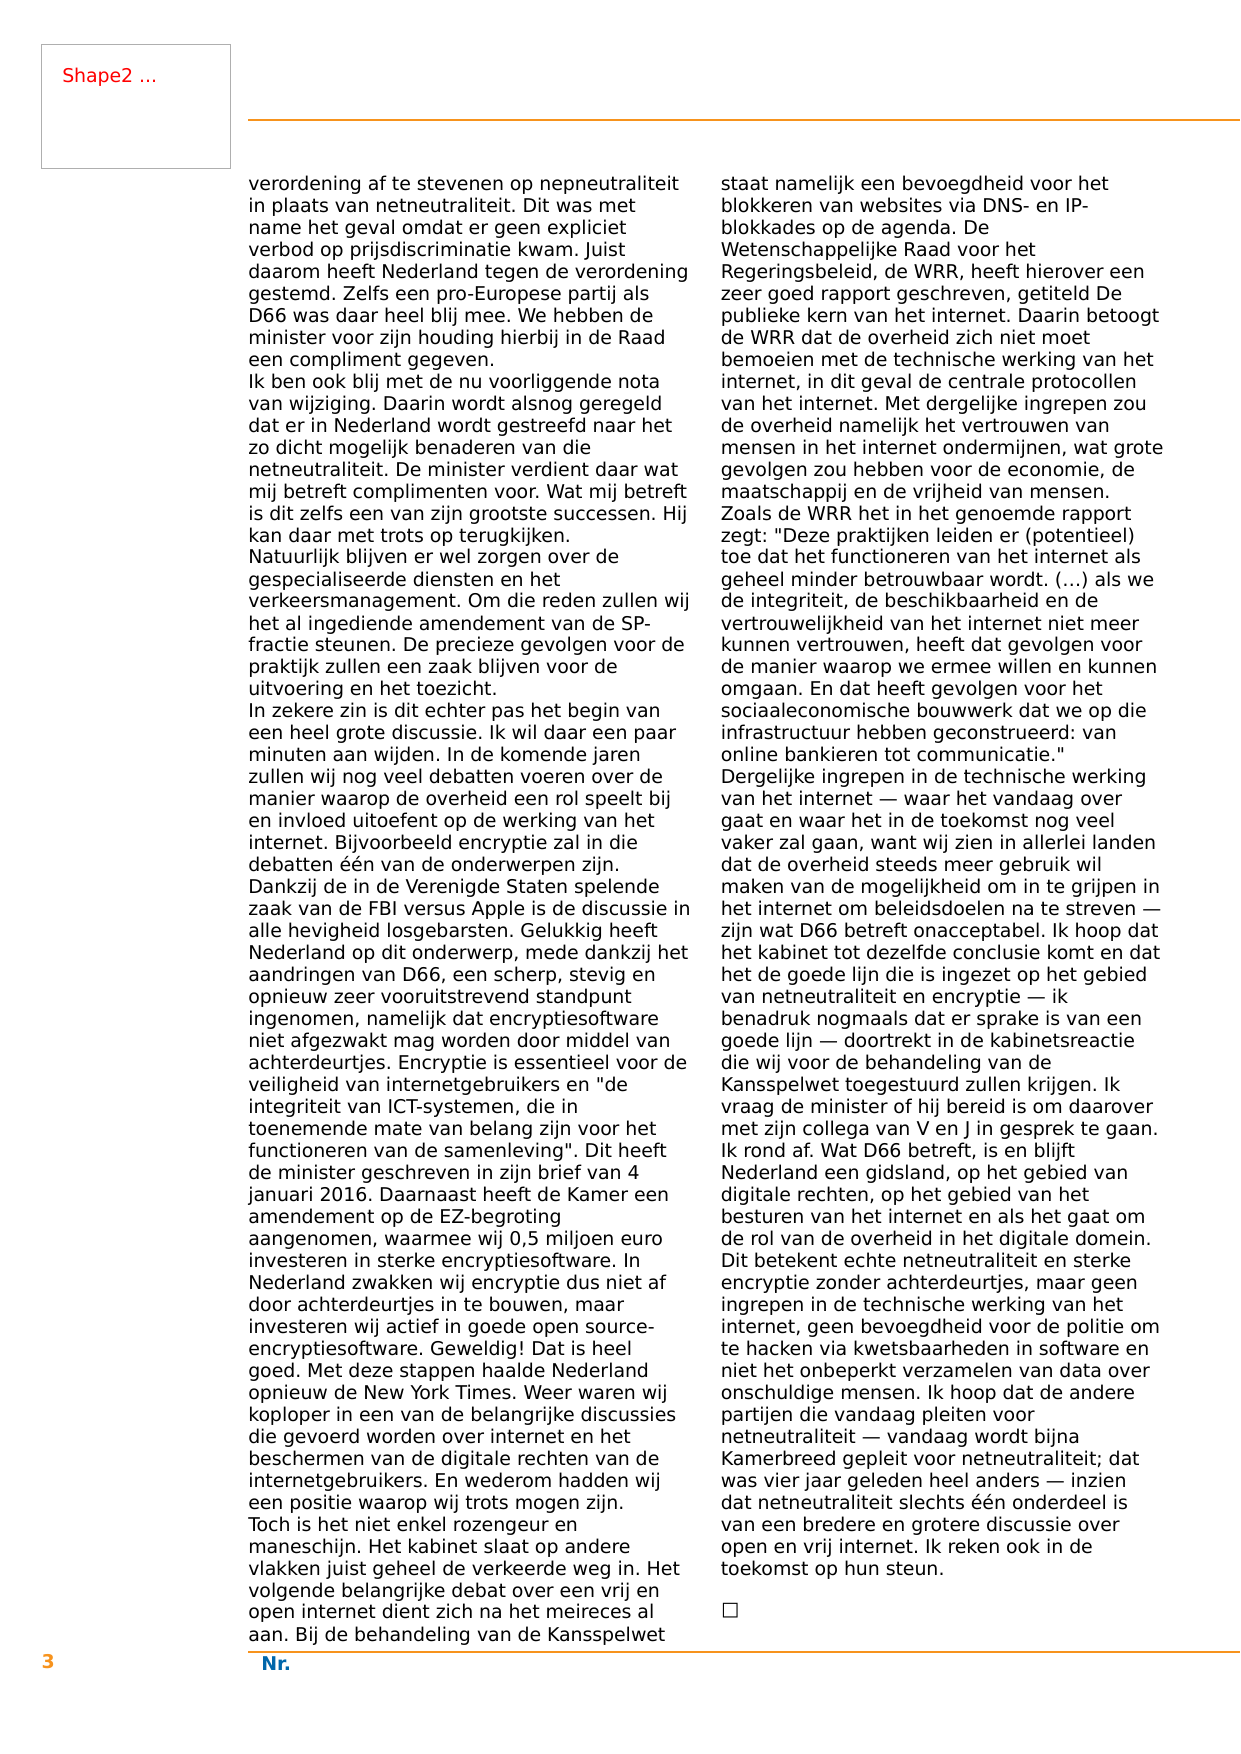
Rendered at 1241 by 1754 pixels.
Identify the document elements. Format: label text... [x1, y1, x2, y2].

text Toch is het niet enkel rozengeur en maneschijn. Het kabinet slaat op andere vlakken juist geheel de verkeerde weg in. Het volgende belangrijke debat over een vrij en open internet dient zich na het meireces al aan. Bij de behandeling van de Kansspelwet [248, 1513, 691, 1645]
text Ik ben ook blij met de nu voorliggende nota van wijziging. Daarin wordt alsnog geregeld dat er in Nederland wordt gestreefd naar het zo dicht mogelijk benaderen van die netneutraliteit. De minister verdient daar wat mij betreft complimenten voor. Wat mij betreft is dit zelfs een van zijn grootste successen. Hij kan daar met trots op terugkijken. [248, 371, 691, 546]
text staat namelijk een bevoegdheid voor het blokkeren van websites via DNS- en IP-blokkades op de agenda. De Wetenschappelijke Raad voor het Regeringsbeleid, de WRR, heeft hierover een zeer goed rapport geschreven, getiteld De publieke kern van het internet. Daarin betoogt de WRR dat de overheid zich niet moet bemoeien met de technische werking van het internet, in dit geval de centrale protocollen van het internet. Met dergelijke ingrepen zou de overheid namelijk het vertrouwen van mensen in het internet ondermijnen, wat grote gevolgen zou hebben voor de economie, de maatschappij en de vrijheid van mensen. Zoals de WRR het in het genoemde rapport zegt: "Deze praktijken leiden er (potentieel) toe dat het functioneren van het internet als geheel minder betrouwbaar wordt. (…) als we de integriteit, de beschikbaarheid en de vertrouwelijkheid van het internet niet meer kunnen vertrouwen, heeft dat gevolgen voor de manier waarop we ermee willen en kunnen omgaan. En dat heeft gevolgen voor het sociaaleconomische bouwwerk dat we op die infrastructuur hebben geconstrueerd: van online bankieren tot communicatie." [721, 173, 1163, 766]
text verordening af te stevenen op nepneutraliteit in plaats van netneutraliteit. Dit was met name het geval omdat er geen expliciet verbod op prijsdiscriminatie kwam. Juist daarom heeft Nederland tegen de verordening gestemd. Zelfs een pro-Europese partij als D66 was daar heel blij mee. We hebben de minister voor zijn houding hierbij in de Raad een compliment gegeven. [248, 173, 691, 371]
text Ik rond af. Wat D66 betreft, is en blijft Nederland een gidsland, op het gebied van digitale rechten, op het gebied van het besturen van het internet en als het gaat om de rol van de overheid in het digitale domein. Dit betekent echte netneutraliteit en sterke encryptie zonder achterdeurtjes, maar geen ingrepen in de technische werking van het internet, geen bevoegdheid voor de politie om te hacken via kwetsbaarheden in software en niet het onbeperkt verzamelen van data over onschuldige mensen. Ik hoop dat de andere partijen die vandaag pleiten voor netneutraliteit — vandaag wordt bijna Kamerbreed gepleit voor netneutraliteit; dat was vier jaar geleden heel anders — inzien dat netneutraliteit slechts één onderdeel is van een bredere en grotere discussie over open en vrij internet. Ik reken ook in de toekomst op hun steun. [721, 1140, 1163, 1579]
text Natuurlijk blijven er wel zorgen over de gespecialiseerde diensten en het verkeersmanagement. Om die reden zullen wij het al ingediende amendement van de SP-fractie steunen. De precieze gevolgen voor de praktijk zullen een zaak blijven voor de uitvoering en het toezicht. [248, 546, 691, 700]
text In zekere zin is dit echter pas het begin van een heel grote discussie. Ik wil daar een paar minuten aan wijden. In de komende jaren zullen wij nog veel debatten voeren over de manier waarop de overheid een rol speelt bij en invloed uitoefent op de werking van het internet. Bijvoorbeeld encryptie zal in die debatten één van de onderwerpen zijn. Dankzij de in de Verenigde Staten spelende zaak van de FBI versus Apple is de discussie in alle hevigheid losgebarsten. Gelukkig heeft Nederland op dit onderwerp, mede dankzij het aandringen van D66, een scherp, stevig en opnieuw zeer vooruitstrevend standpunt ingenomen, namelijk dat encryptiesoftware niet afgezwakt mag worden door middel van achterdeurtjes. Encryptie is essentieel voor de veiligheid van internetgebruikers en "de integriteit van ICT-systemen, die in toenemende mate van belang zijn voor het functioneren van de samenleving". Dit heeft de minister geschreven in zijn brief van 4 januari 2016. Daarnaast heeft de Kamer een amendement op de EZ-begroting aangenomen, waarmee wij 0,5 miljoen euro investeren in sterke encryptiesoftware. In Nederland zwakken wij encryptie dus niet af door achterdeurtjes in te bouwen, maar investeren wij actief in goede open source-encryptiesoftware. Geweldig! Dat is heel goed. Met deze stappen haalde Nederland opnieuw de New York Times. Weer waren wij koploper in een van de belangrijke discussies die gevoerd worden over internet en het beschermen van de digitale rechten van de internetgebruikers. En wederom hadden wij een positie waarop wij trots mogen zijn. [248, 700, 691, 1513]
text Dergelijke ingrepen in de technische werking van het internet — waar het vandaag over gaat en waar het in de toekomst nog veel vaker zal gaan, want wij zien in allerlei landen dat de overheid steeds meer gebruik wil maken van de mogelijkheid om in te grijpen in het internet om beleidsdoelen na te streven — zijn wat D66 betreft onacceptabel. Ik hoop dat het kabinet tot dezelfde conclusie komt en dat het de goede lijn die is ingezet op het gebied van netneutraliteit en encryptie — ik benadruk nogmaals dat er sprake is van een goede lijn — doortrekt in de kabinetsreactie die wij voor de behandeling van de Kansspelwet toegestuurd zullen krijgen. Ik vraag de minister of hij bereid is om daarover met zijn collega van V en J in gesprek te gaan. [721, 766, 1163, 1140]
text ⬜ [721, 1599, 1163, 1621]
